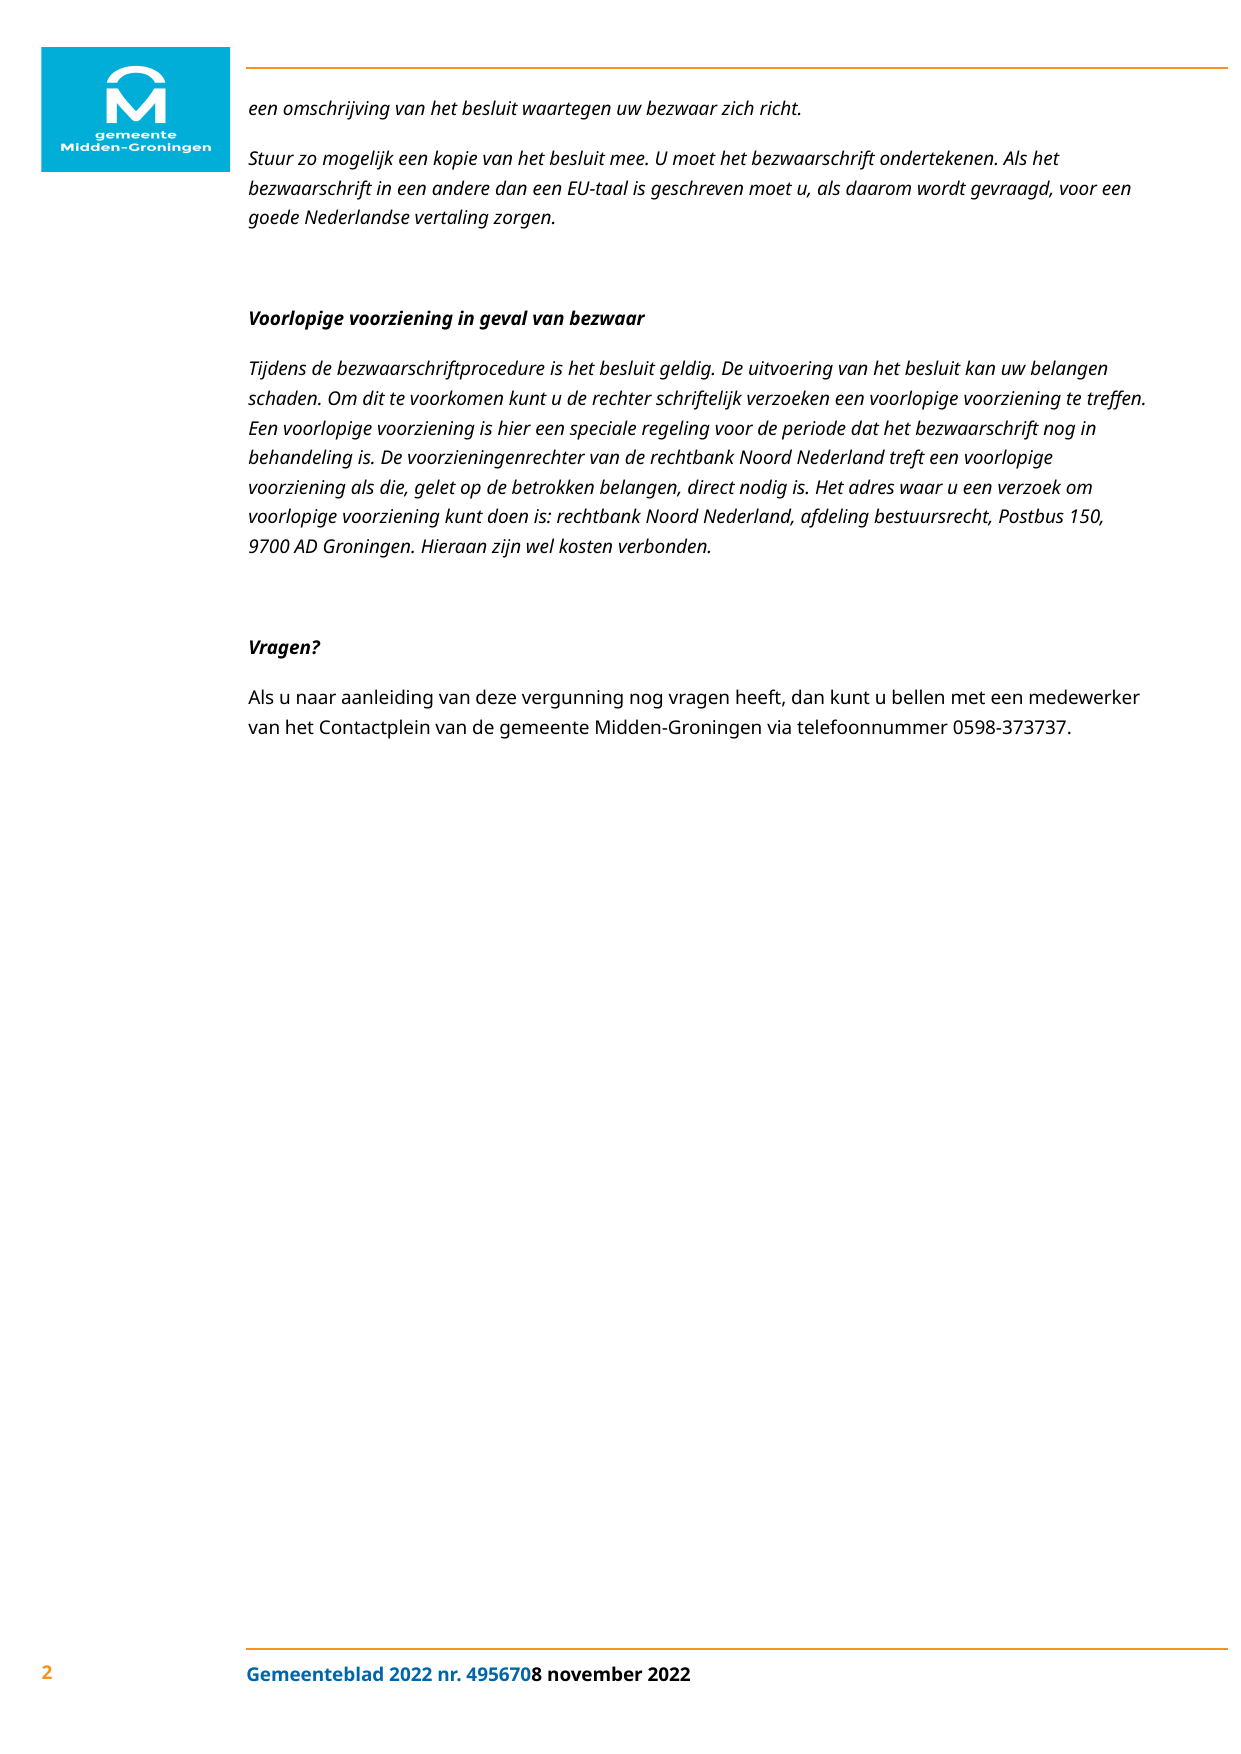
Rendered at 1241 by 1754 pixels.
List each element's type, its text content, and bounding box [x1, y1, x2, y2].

text Vragen? [248, 634, 1152, 660]
text Als u naar aanleiding van deze vergunning nog vragen heeft, dan kunt u bellen met een medewerker van het Contactplein van de gemeente Midden-Groningen via telefoonnummer 0598-373737. [248, 684, 1152, 740]
text Tijdens de bezwaarschriftprocedure is het besluit geldig. De uitvoering van het besluit kan uw belangen schaden. Om dit te voorkomen kunt u de rechter schriftelijk verzoeken een voorlopige voorziening te treffen. Een voorlopige voorziening is hier een speciale regeling voor de periode dat het bezwaarschrift nog in behandeling is. De voorzieningenrechter van de rechtbank Noord Nederland treft een voorlopige voorziening als die, gelet op de betrokken belangen, direct nodig is. Het adres waar u een verzoek om voorlopige voorziening kunt doen is: rechtbank Noord Nederland, afdeling bestuursrecht, Postbus 150, 9700 AD Groningen. Hieraan zijn wel kosten verbonden. [248, 356, 1152, 559]
picture [107, 89, 165, 122]
text Stuur zo mogelijk een kopie van het besluit mee. U moet het bezwaarschrift ondertekenen. Als het bezwaarschrift in een andere dan een EU-taal is geschreven moet u, als daarom wordt gevraagd, voor een goede Nederlandse vertaling zorgen. [248, 145, 1152, 230]
text een omschrijving van het besluit waartegen uw bezwaar zich richt. [248, 95, 1152, 121]
picture [108, 66, 164, 82]
picture [184, 146, 190, 153]
text Voorlopige voorziening in geval van bezwaar [248, 305, 1152, 331]
